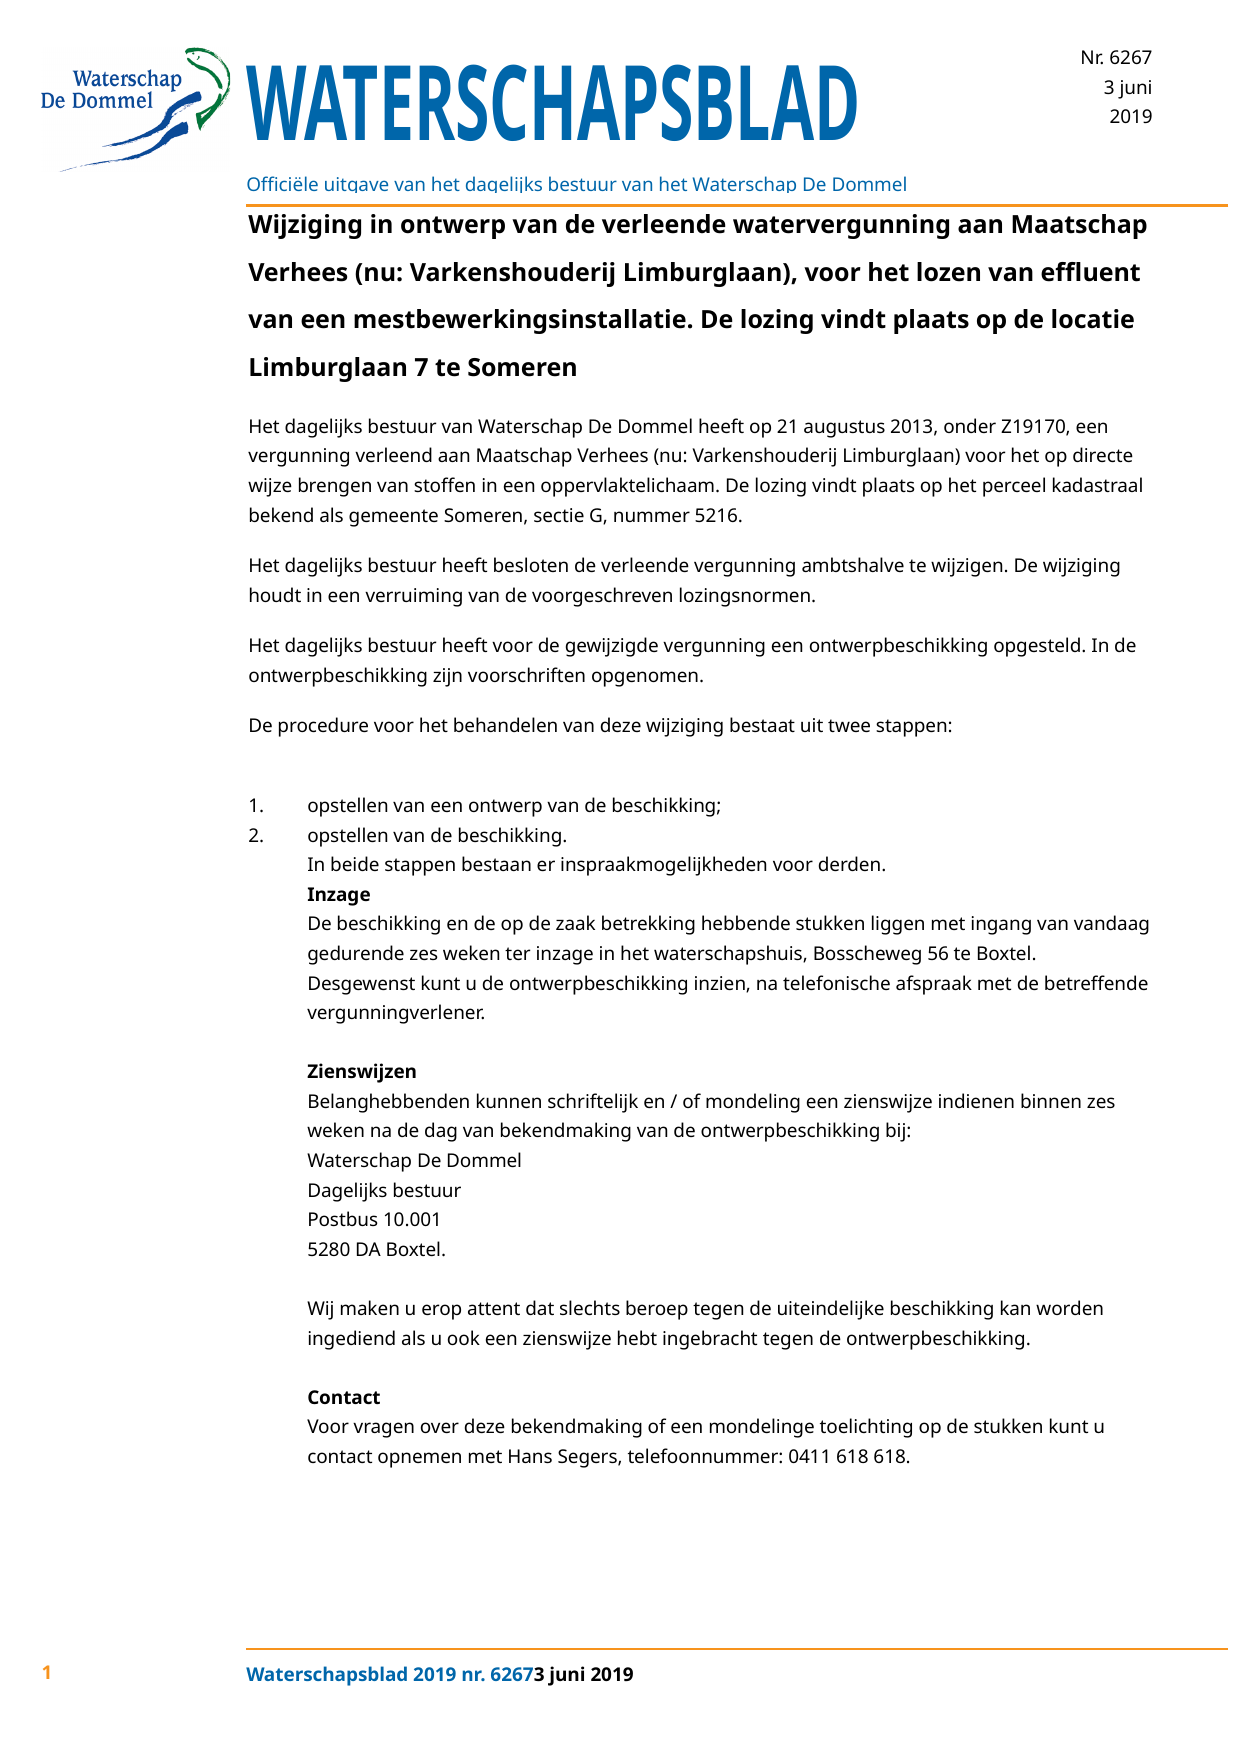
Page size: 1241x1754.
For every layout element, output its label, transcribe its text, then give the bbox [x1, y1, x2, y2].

list Belanghebbenden kunnen schriftelijk en / of mondeling een zienswijze indienen binnen zes weken na de dag van bekendmaking van de ontwerpbeschikking bij: [248, 1088, 1152, 1143]
text Wijziging in ontwerp van de verleende watervergunning aan Maatschap Verhees (nu: Varkenshouderij Limburglaan), voor het lozen van effluent van een mestbewerkingsinstallatie. De lozing vindt plaats op de locatie Limburglaan 7 te Someren [248, 207, 1152, 384]
list In beide stappen bestaan er inspraakmogelijkheden voor derden. [248, 851, 1152, 877]
list Contact [248, 1384, 1152, 1410]
text Het dagelijks bestuur van Waterschap De Dommel heeft op 21 augustus 2013, onder Z19170, een vergunning verleend aan Maatschap Verhees (nu: Varkenshouderij Limburglaan) voor het op directe wijze brengen van stoffen in een oppervlaktelichaam. De lozing vindt plaats op het perceel kadastraal bekend als gemeente Someren, sectie G, nummer 5216. [248, 413, 1152, 528]
list Inzage [248, 881, 1152, 907]
text Het dagelijks bestuur heeft voor de gewijzigde vergunning een ontwerpbeschikking opgesteld. In de ontwerpbeschikking zijn voorschriften opgenomen. [248, 632, 1152, 688]
list Waterschap De Dommel [248, 1147, 1152, 1173]
list Desgewenst kunt u de ontwerpbeschikking inzien, na telefonische afspraak met de betreffende vergunningverlener. [248, 970, 1152, 1025]
list Zienswijzen [248, 1058, 1152, 1084]
list 5280 DA Boxtel. [248, 1236, 1152, 1262]
list opstellen van een ontwerp van de beschikking; [248, 792, 1152, 818]
list Postbus 10.001 [248, 1206, 1152, 1232]
list De beschikking en de op de zaak betrekking hebbende stukken liggen met ingang van vandaag gedurende zes weken ter inzage in het waterschapshuis, Bosscheweg 56 te Boxtel. [248, 911, 1152, 966]
list Voor vragen over deze bekendmaking of een mondelinge toelichting op de stukken kunt u contact opnemen met Hans Segers, telefoonnummer: 0411 618 618. [248, 1413, 1152, 1469]
list opstellen van de beschikking. [248, 822, 1152, 848]
picture [41, 47, 231, 172]
list Dagelijks bestuur [248, 1177, 1152, 1203]
list Wij maken u erop attent dat slechts beroep tegen de uiteindelijke beschikking kan worden ingediend als u ook een zienswijze hebt ingebracht tegen de ontwerpbeschikking. [248, 1295, 1152, 1351]
text Het dagelijks bestuur heeft besloten de verleende vergunning ambtshalve te wijzigen. De wijziging houdt in een verruiming van de voorgeschreven lozingsnormen. [248, 552, 1152, 608]
text De procedure voor het behandelen van deze wijziging bestaat uit twee stappen: [248, 712, 1152, 738]
